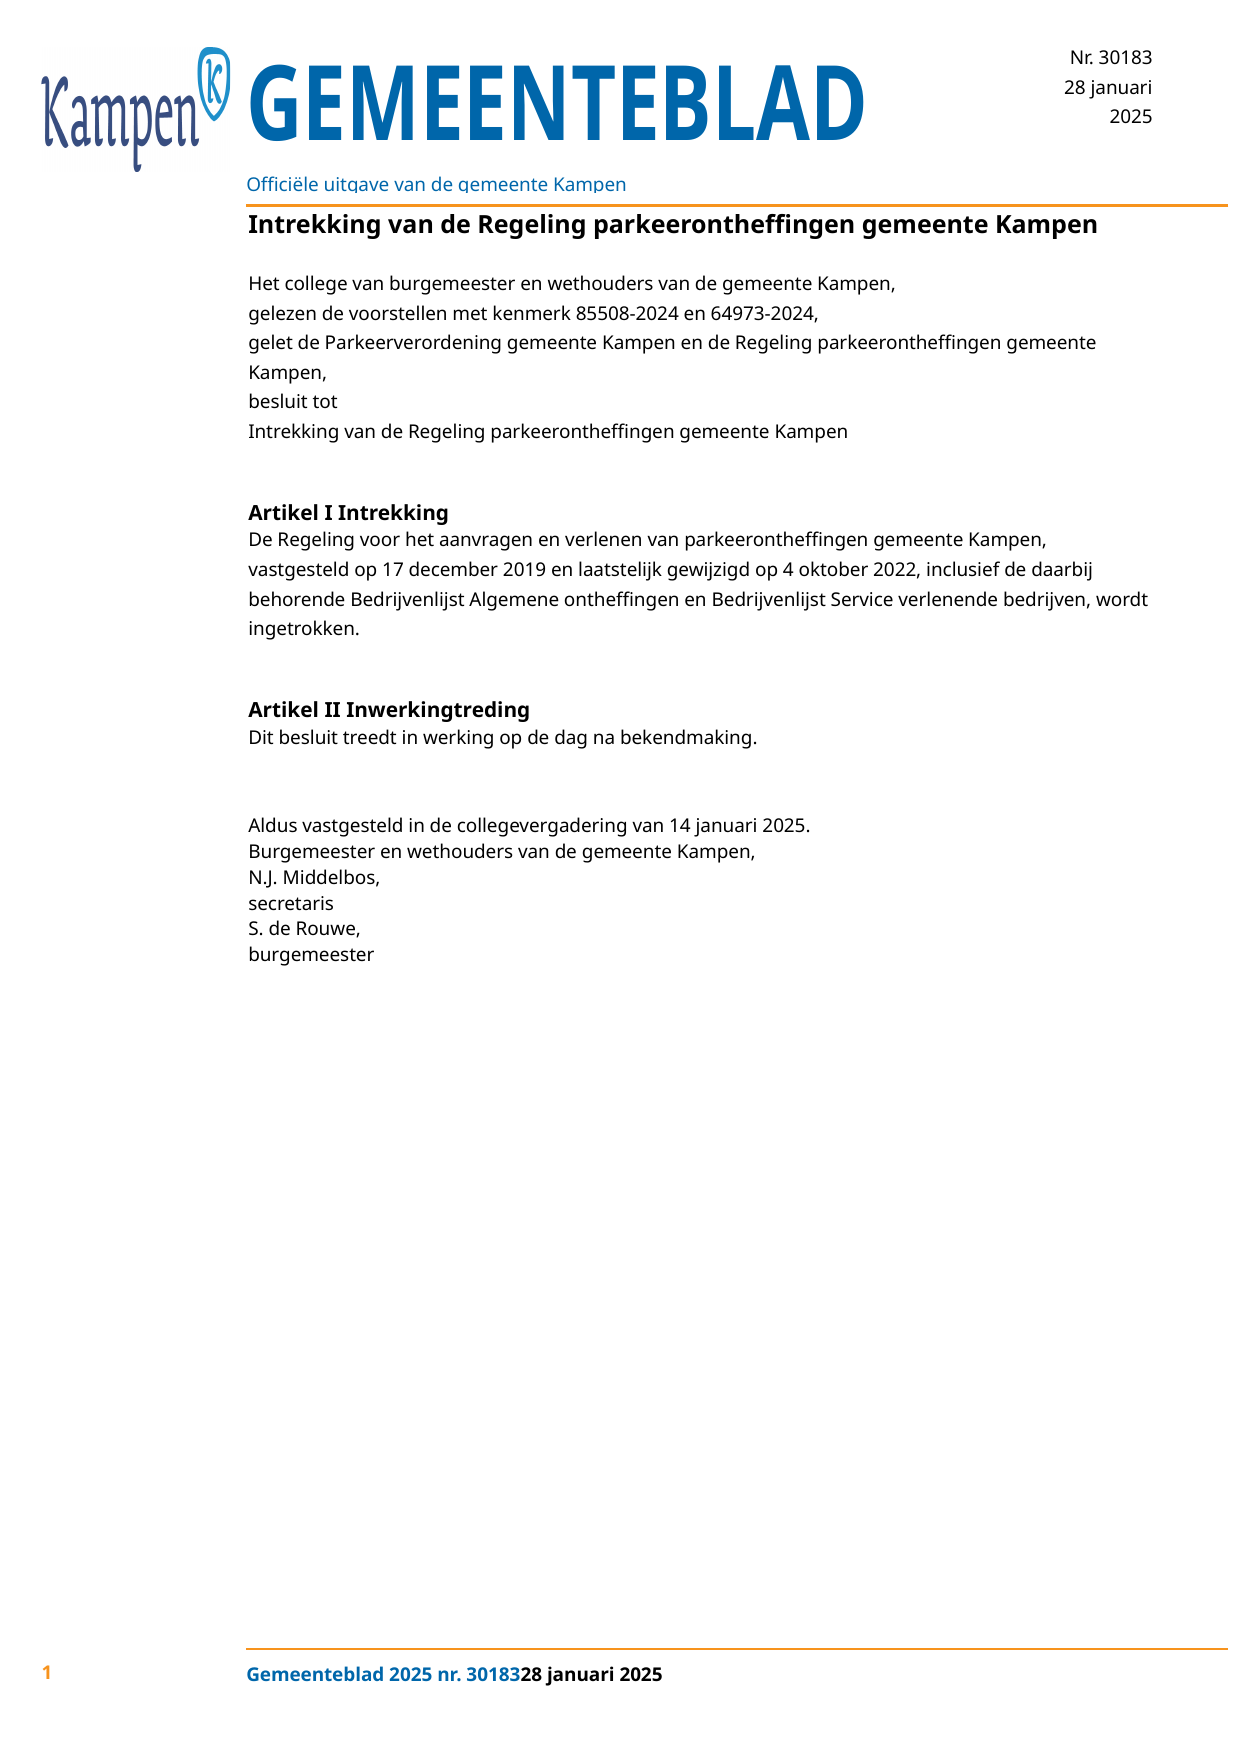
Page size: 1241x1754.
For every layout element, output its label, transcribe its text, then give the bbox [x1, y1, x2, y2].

text Artikel II Inwerkingtreding [248, 695, 1152, 724]
text gelezen de voorstellen met kenmerk 85508-2024 en 64973-2024, [248, 300, 1152, 326]
text secretaris [248, 890, 1152, 916]
picture [41, 47, 231, 172]
text Dit besluit treedt in werking op de dag na bekendmaking. [248, 724, 1152, 749]
text Aldus vastgesteld in de collegevergadering van 14 januari 2025. [248, 813, 1152, 838]
text S. de Rouwe, [248, 916, 1152, 941]
text De Regeling voor het aanvragen en verlenen van parkeerontheffingen gemeente Kampen, vastgesteld op 17 december 2019 en laatstelijk gewijzigd op 4 oktober 2022, inclusief de daarbij behorende Bedrijvenlijst Algemene ontheffingen en Bedrijvenlijst Service verlenende bedrijven, wordt ingetrokken. [248, 527, 1152, 641]
text N.J. Middelbos, [248, 864, 1152, 890]
text Intrekking van de Regeling parkeerontheffingen gemeente Kampen [248, 418, 1152, 444]
text burgemeester [248, 941, 1152, 967]
text Artikel I Intrekking [248, 498, 1152, 527]
text Het college van burgemeester en wethouders van de gemeente Kampen, [248, 270, 1152, 296]
text gelet de Parkeerverordening gemeente Kampen en de Regeling parkeerontheffingen gemeente Kampen, [248, 329, 1152, 385]
text Burgemeester en wethouders van de gemeente Kampen, [248, 838, 1152, 864]
text besluit tot [248, 389, 1152, 414]
text Intrekking van de Regeling parkeerontheffingen gemeente Kampen [248, 207, 1152, 241]
